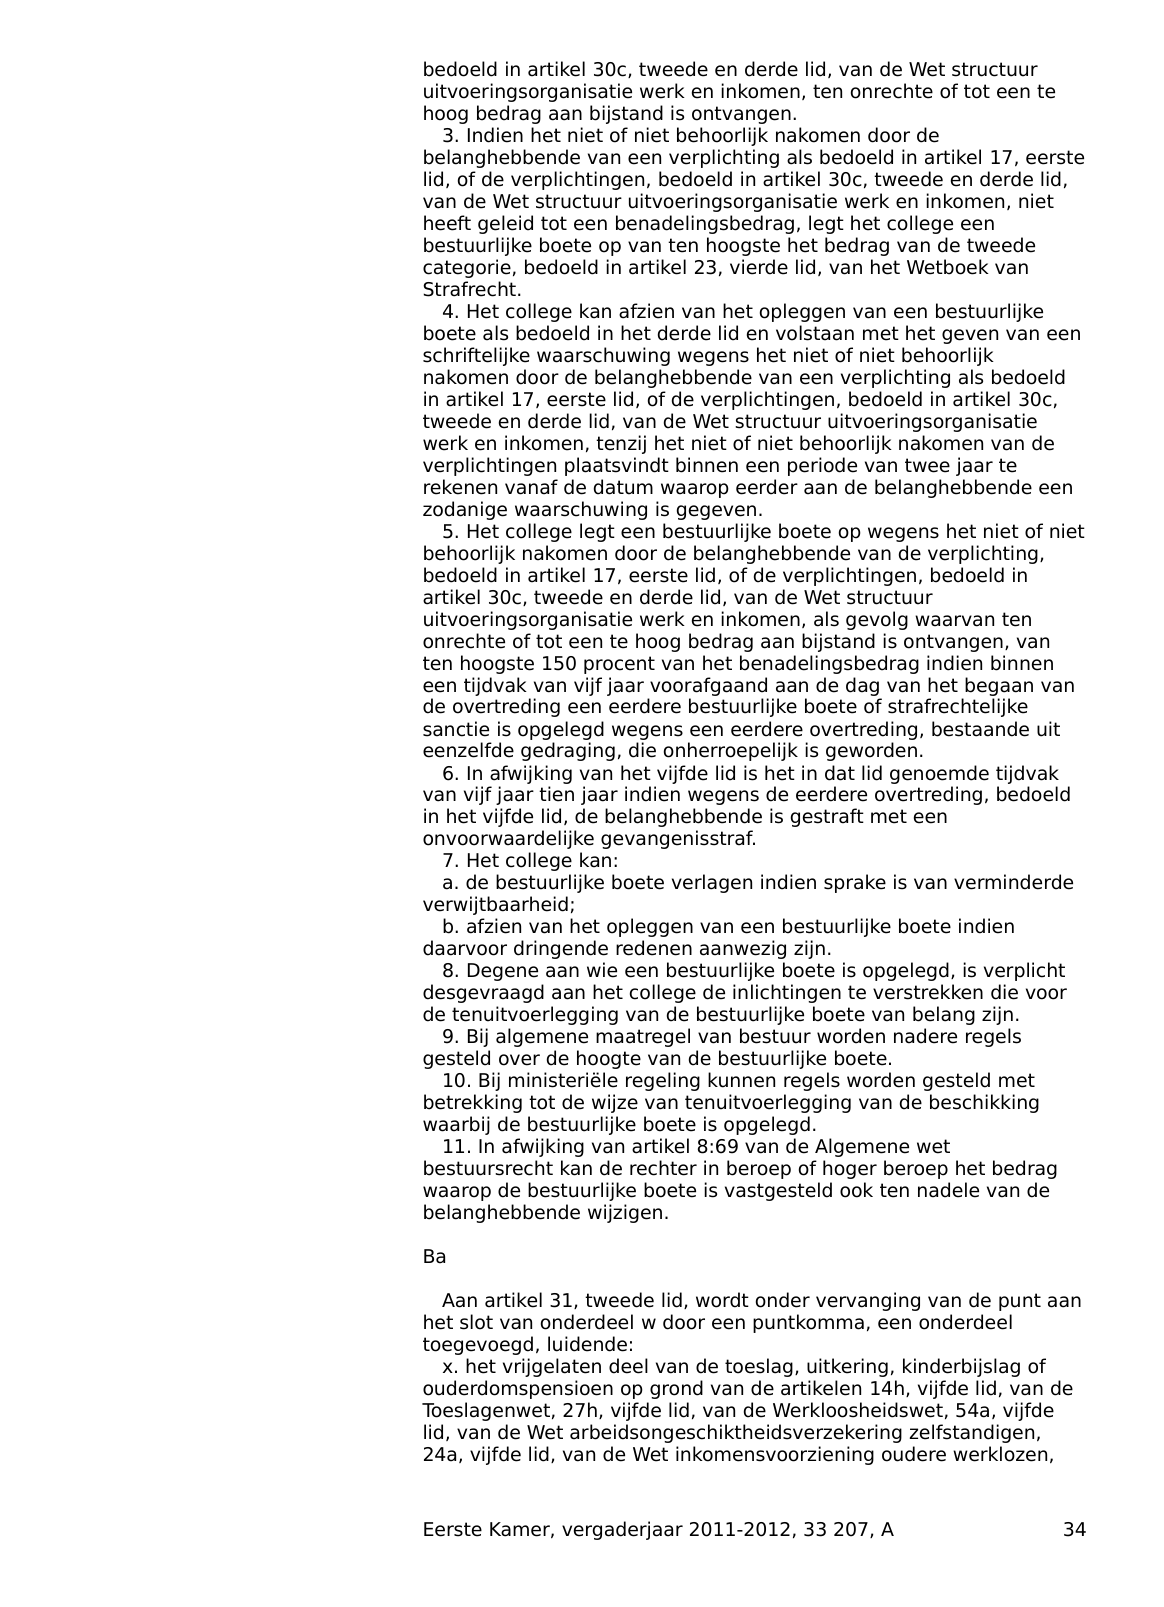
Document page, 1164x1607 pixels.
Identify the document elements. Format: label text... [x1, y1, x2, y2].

text b. afzien van het opleggen van een bestuurlijke boete indien daarvoor dringende redenen aanwezig zijn. [422, 916, 1087, 960]
text x. het vrijgelaten deel van de toeslag, uitkering, kinderbijslag of ouderdomspensioen op grond van de artikelen 14h, vijfde lid, van de Toeslagenwet, 27h, vijfde lid, van de Werkloosheidswet, 54a, vijfde lid, van de Wet arbeidsongeschiktheidsverzekering zelfstandigen, 24a, vijfde lid, van de Wet inkomensvoorziening oudere werklozen, [422, 1356, 1087, 1466]
text 8. Degene aan wie een bestuurlijke boete is opgelegd, is verplicht desgevraagd aan het college de inlichtingen te verstrekken die voor de tenuitvoerlegging van de bestuurlijke boete van belang zijn. [422, 960, 1087, 1026]
text 5. Het college legt een bestuurlijke boete op wegens het niet of niet behoorlijk nakomen door de belanghebbende van de verplichting, bedoeld in artikel 17, eerste lid, of de verplichtingen, bedoeld in artikel 30c, tweede en derde lid, van de Wet structuur uitvoeringsorganisatie werk en inkomen, als gevolg waarvan ten onrechte of tot een te hoog bedrag aan bijstand is ontvangen, van ten hoogste 150 procent van het benadelingsbedrag indien binnen een tijdvak van vijf jaar voorafgaand aan de dag van het begaan van de overtreding een eerdere bestuurlijke boete of strafrechtelijke sanctie is opgelegd wegens een eerdere overtreding, bestaande uit eenzelfde gedraging, die onherroepelijk is geworden. [422, 521, 1087, 762]
text 10. Bij ministeriële regeling kunnen regels worden gesteld met betrekking tot de wijze van tenuitvoerlegging van de beschikking waarbij de bestuurlijke boete is opgelegd. [422, 1070, 1087, 1136]
text Aan artikel 31, tweede lid, wordt onder vervanging van de punt aan het slot van onderdeel w door een puntkomma, een onderdeel toegevoegd, luidende: [422, 1290, 1087, 1356]
text Ba [422, 1246, 1087, 1268]
text 6. In afwijking van het vijfde lid is het in dat lid genoemde tijdvak van vijf jaar tien jaar indien wegens de eerdere overtreding, bedoeld in het vijfde lid, de belanghebbende is gestraft met een onvoorwaardelijke gevangenisstraf. [422, 762, 1087, 850]
text 4. Het college kan afzien van het opleggen van een bestuurlijke boete als bedoeld in het derde lid en volstaan met het geven van een schriftelijke waarschuwing wegens het niet of niet behoorlijk nakomen door de belanghebbende van een verplichting als bedoeld in artikel 17, eerste lid, of de verplichtingen, bedoeld in artikel 30c, tweede en derde lid, van de Wet structuur uitvoeringsorganisatie werk en inkomen, tenzij het niet of niet behoorlijk nakomen van de verplichtingen plaatsvindt binnen een periode van twee jaar te rekenen vanaf de datum waarop eerder aan de belanghebbende een zodanige waarschuwing is gegeven. [422, 301, 1087, 521]
text 3. Indien het niet of niet behoorlijk nakomen door de belanghebbende van een verplichting als bedoeld in artikel 17, eerste lid, of de verplichtingen, bedoeld in artikel 30c, tweede en derde lid, van de Wet structuur uitvoeringsorganisatie werk en inkomen, niet heeft geleid tot een benadelingsbedrag, legt het college een bestuurlijke boete op van ten hoogste het bedrag van de tweede categorie, bedoeld in artikel 23, vierde lid, van het Wetboek van Strafrecht. [422, 125, 1087, 301]
text a. de bestuurlijke boete verlagen indien sprake is van verminderde verwijtbaarheid; [422, 872, 1087, 916]
text 11. In afwijking van artikel 8:69 van de Algemene wet bestuursrecht kan de rechter in beroep of hoger beroep het bedrag waarop de bestuurlijke boete is vastgesteld ook ten nadele van de belanghebbende wijzigen. [422, 1136, 1087, 1224]
text 7. Het college kan: [422, 850, 1087, 872]
text 9. Bij algemene maatregel van bestuur worden nadere regels gesteld over de hoogte van de bestuurlijke boete. [422, 1026, 1087, 1070]
text bedoeld in artikel 30c, tweede en derde lid, van de Wet structuur uitvoeringsorganisatie werk en inkomen, ten onrechte of tot een te hoog bedrag aan bijstand is ontvangen. [422, 59, 1087, 125]
